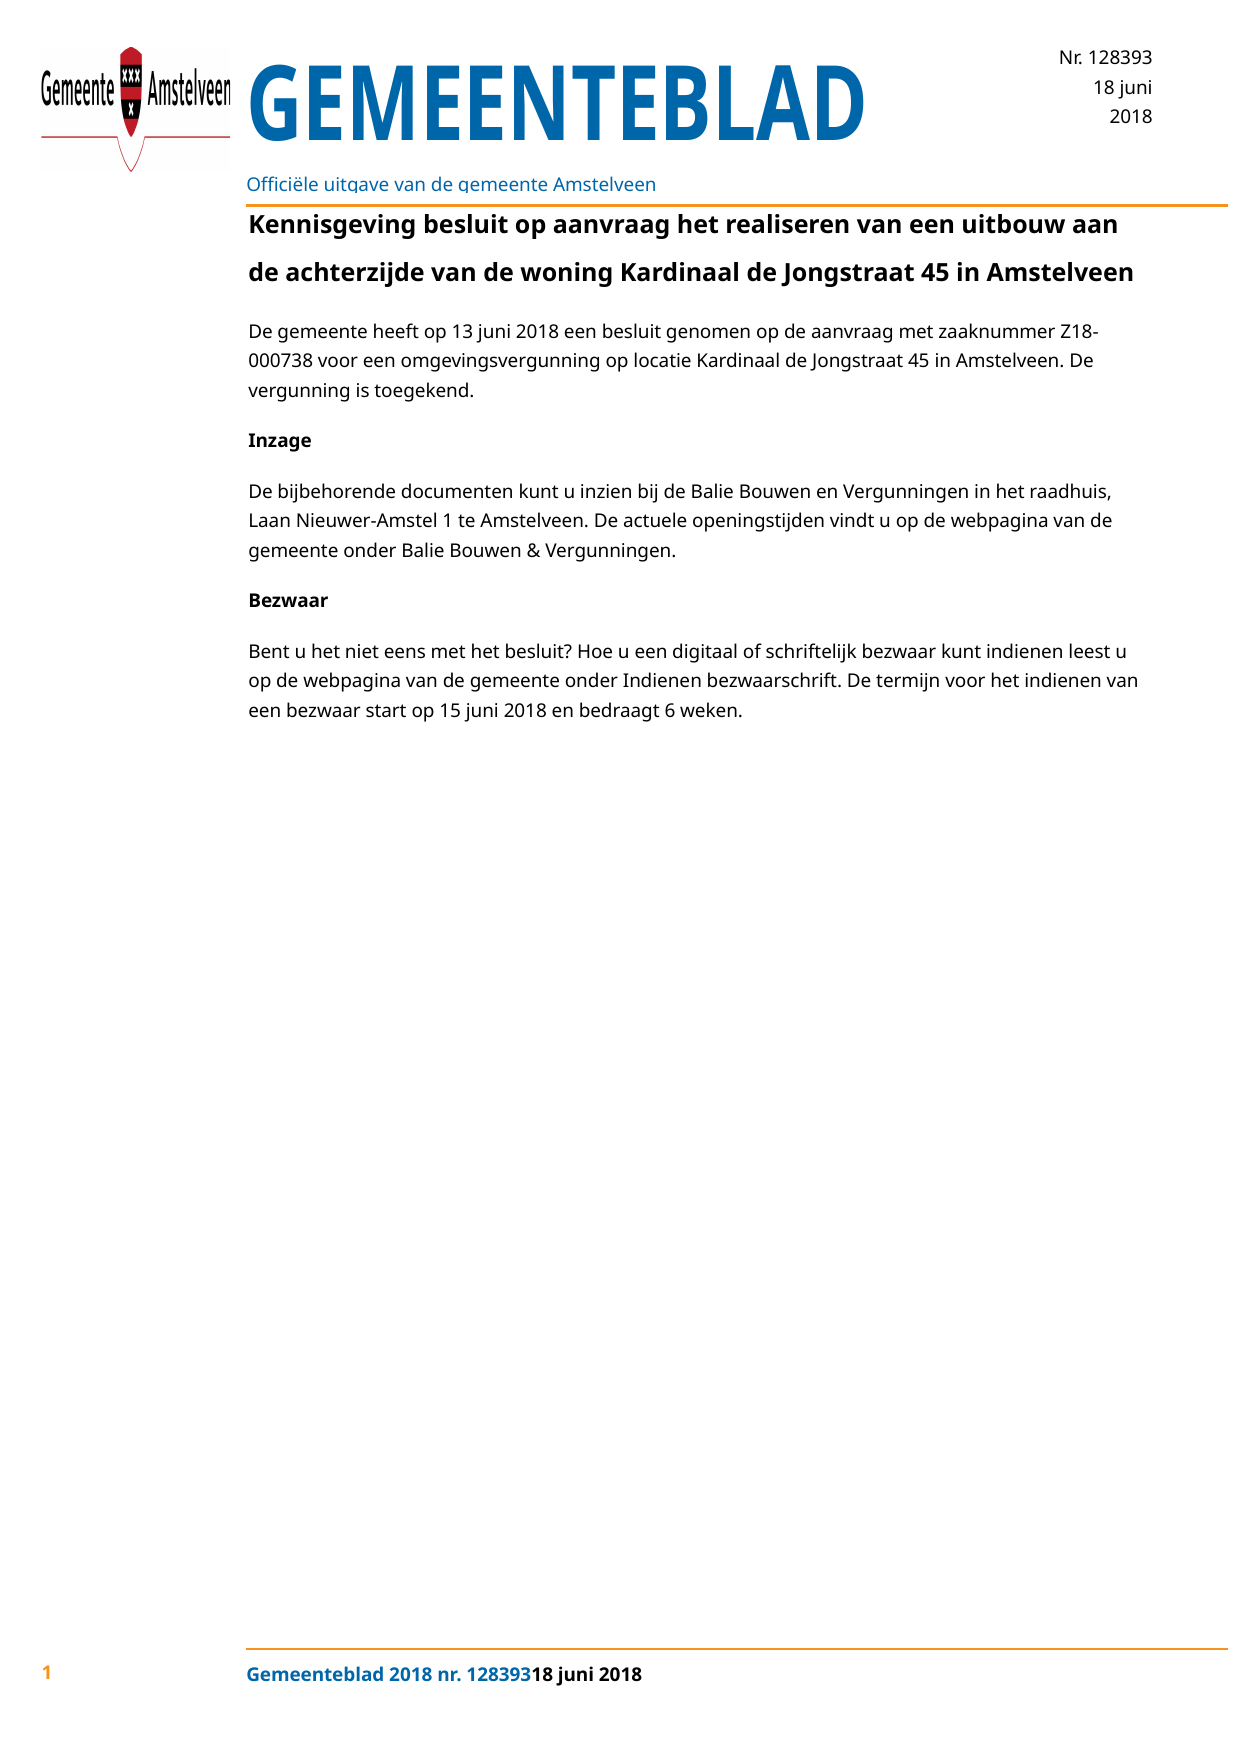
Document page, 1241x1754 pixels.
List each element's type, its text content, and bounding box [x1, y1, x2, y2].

picture [41, 47, 231, 172]
text Bezwaar [248, 587, 1152, 613]
text Bent u het niet eens met het besluit? Hoe u een digitaal of schriftelijk bezwaar kunt indienen leest u op de webpagina van de gemeente onder Indienen bezwaarschrift. De termijn voor het indienen van een bezwaar start op 15 juni 2018 en bedraagt 6 weken. [248, 638, 1152, 723]
text Inzage [248, 427, 1152, 453]
text Kennisgeving besluit op aanvraag het realiseren van een uitbouw aan de achterzijde van de woning Kardinaal de Jongstraat 45 in Amstelveen [248, 207, 1152, 288]
text De gemeente heeft op 13 juni 2018 een besluit genomen op de aanvraag met zaaknummer Z18-000738 voor een omgevingsvergunning op locatie Kardinaal de Jongstraat 45 in Amstelveen. De vergunning is toegekend. [248, 318, 1152, 403]
text De bijbehorende documenten kunt u inzien bij de Balie Bouwen en Vergunningen in het raadhuis, Laan Nieuwer-Amstel 1 te Amstelveen. De actuele openingstijden vindt u op de webpagina van de gemeente onder Balie Bouwen & Vergunningen. [248, 478, 1152, 563]
